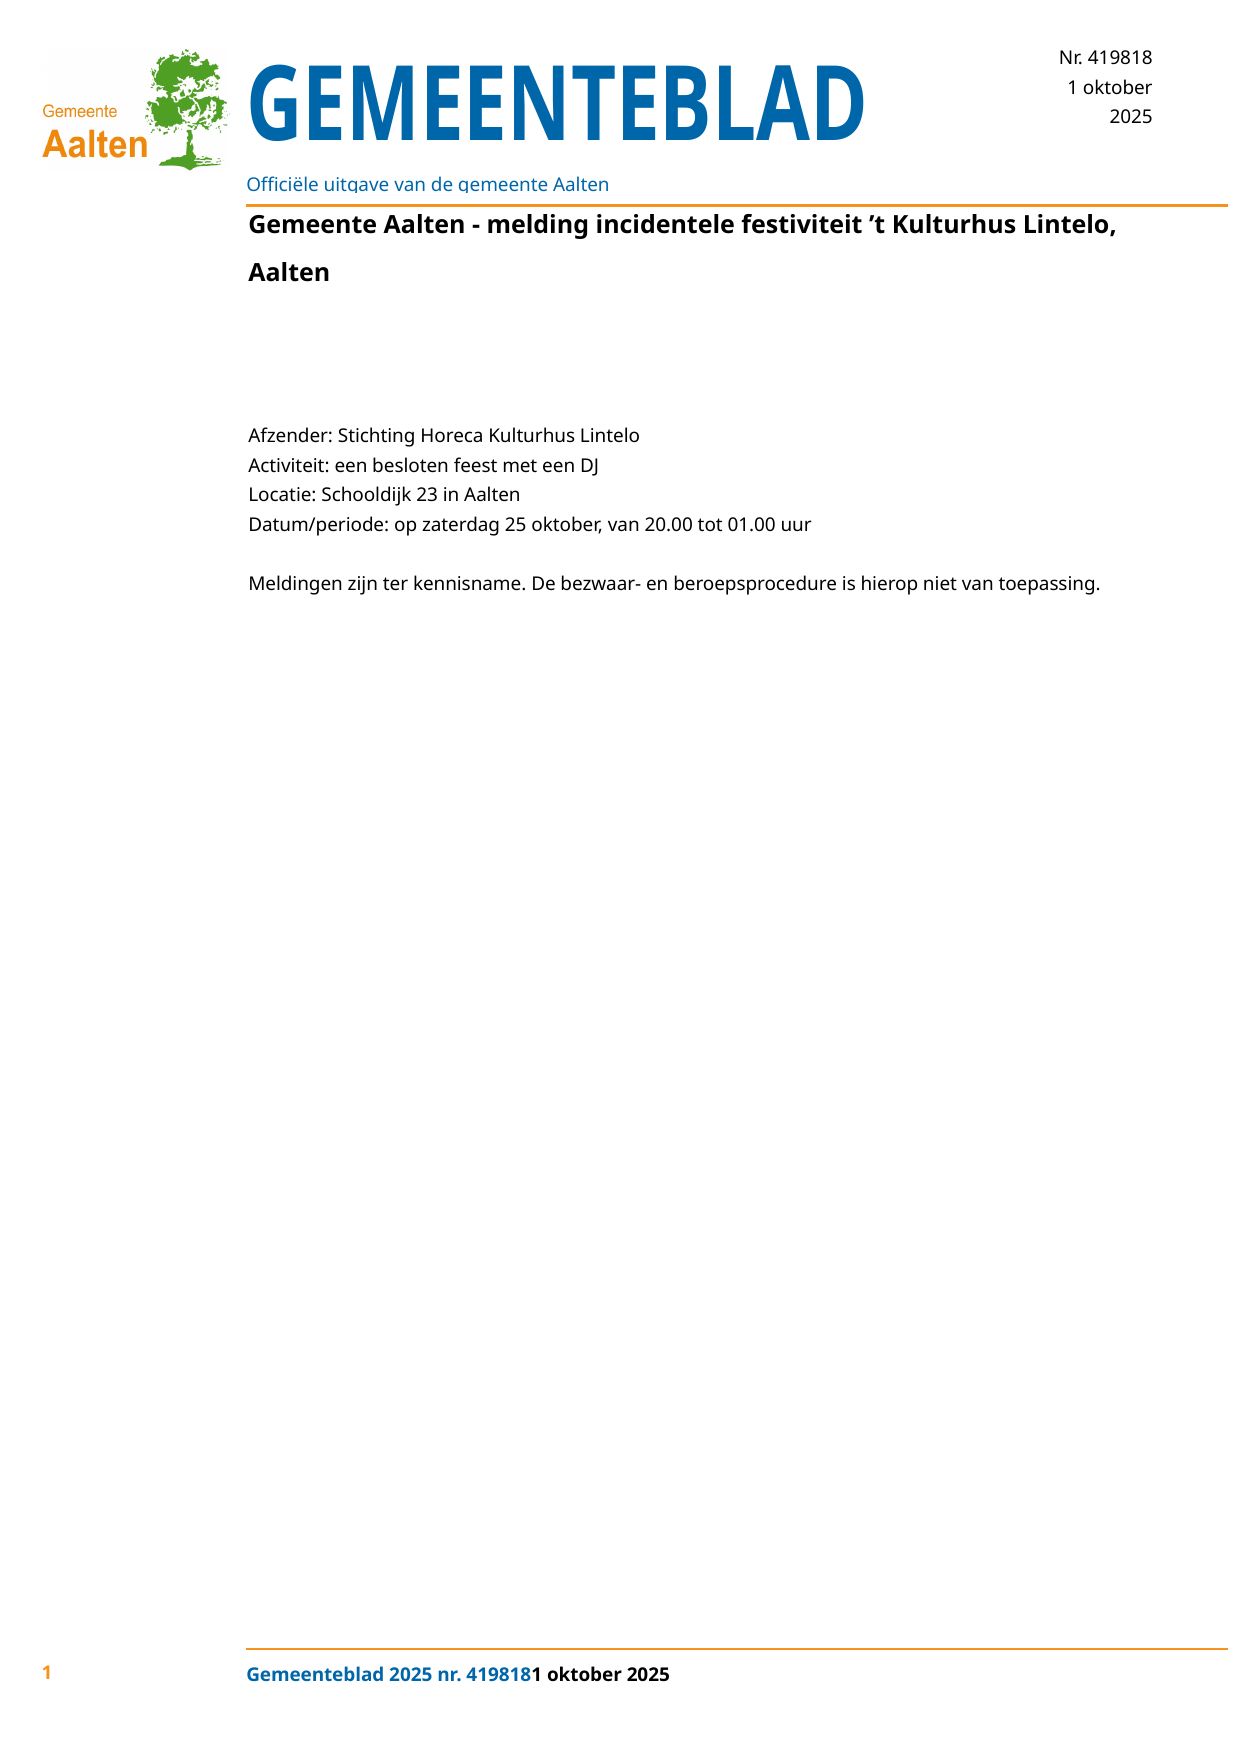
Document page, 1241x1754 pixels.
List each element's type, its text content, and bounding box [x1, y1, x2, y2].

picture [41, 47, 231, 172]
text Locatie: Schooldijk 23 in Aalten [248, 482, 1152, 507]
text Afzender: Stichting Horeca Kulturhus Lintelo [248, 422, 1152, 448]
text Meldingen zijn ter kennisname. De bezwaar- en beroepsprocedure is hierop niet van toepassing. [248, 570, 1152, 596]
text Gemeente Aalten - melding incidentele festiviteit ’t Kulturhus Lintelo, Aalten [248, 207, 1152, 288]
text Datum/periode: op zaterdag 25 oktober, van 20.00 tot 01.00 uur [248, 511, 1152, 537]
text Activiteit: een besloten feest met een DJ [248, 452, 1152, 478]
